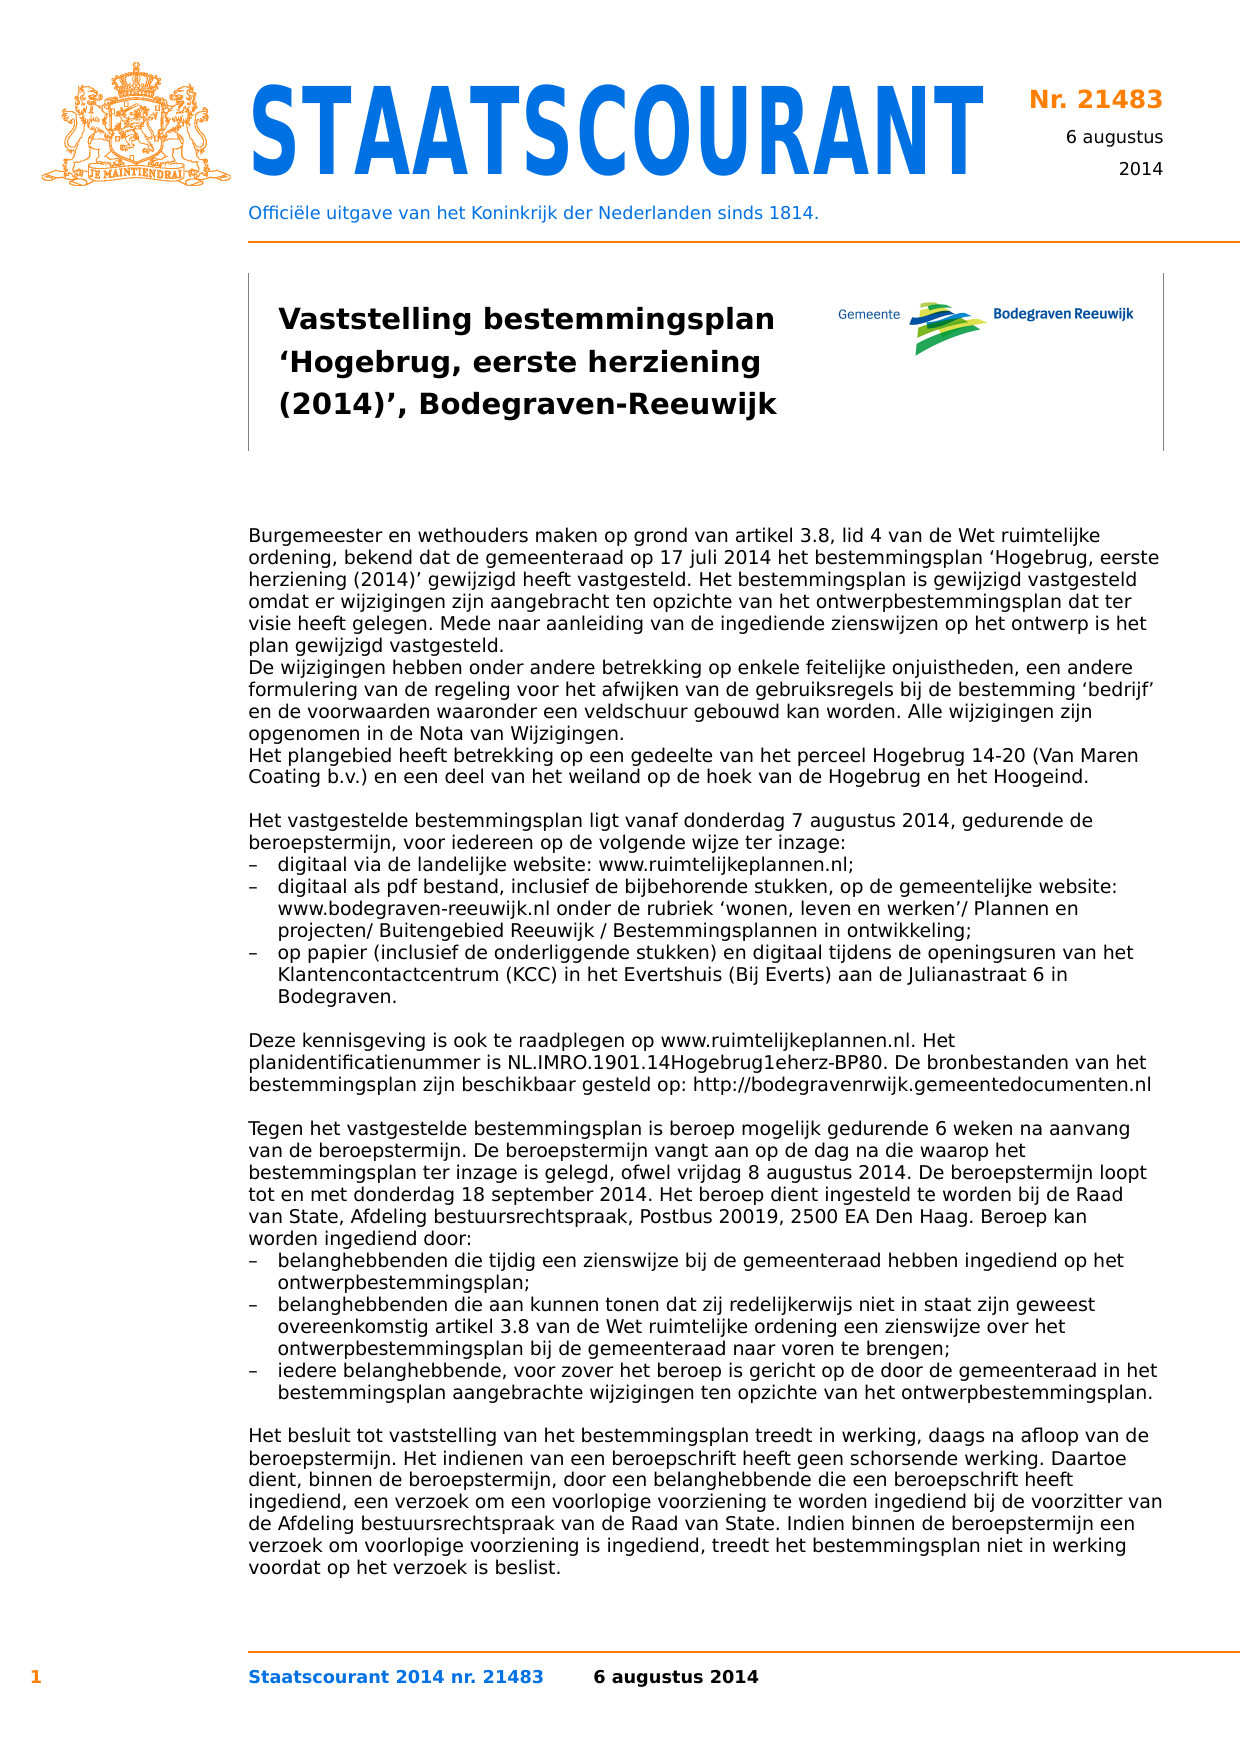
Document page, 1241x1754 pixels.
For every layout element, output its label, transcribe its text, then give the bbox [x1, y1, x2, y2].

text – belanghebbenden die aan kunnen tonen dat zij redelijkerwijs niet in staat zijn geweest overeenkomstig artikel 3.8 van de Wet ruimtelijke ordening een zienswijze over het ontwerpbestemmingsplan bij de gemeenteraad naar voren te brengen; [248, 1294, 1163, 1359]
text – belanghebbenden die tijdig een zienswijze bij de gemeenteraad hebben ingediend op het ontwerpbestemmingsplan; [248, 1250, 1163, 1294]
text Burgemeester en wethouders maken op grond van artikel 3.8, lid 4 van de Wet ruimtelijke ordening, bekend dat de gemeenteraad op 17 juli 2014 het bestemmingsplan ‘Hogebrug, eerste herziening (2014)’ gewijzigd heeft vastgesteld. Het bestemmingsplan is gewijzigd vastgesteld omdat er wijzigingen zijn aangebracht ten opzichte van het ontwerpbestemmingsplan dat ter visie heeft gelegen. Mede naar aanleiding van de ingediende zienswijzen op het ontwerp is het plan gewijzigd vastgesteld. [248, 525, 1163, 657]
subtitle Vaststelling bestemmingsplan ‘Hogebrug, eerste herziening (2014)’, Bodegraven-Reeuwijk [249, 273, 1163, 451]
table_header [25, 62, 248, 241]
text Deze kennisgeving is ook te raadplegen op www.ruimtelijkeplannen.nl. Het planidentificatienummer is NL.IMRO.1901.14Hogebrug1eherz-BP80. De bronbestanden van het bestemmingsplan zijn beschikbaar gesteld op: http://bodegravenrwijk.gemeentedocumenten.nl [248, 1030, 1163, 1096]
text – digitaal als pdf bestand, inclusief de bijbehorende stukken, op de gemeentelijke website: www.bodegraven-reeuwijk.nl onder de rubriek ‘wonen, leven en werken’/ Plannen en projecten/ Buitengebied Reeuwijk / Bestemmingsplannen in ontwikkeling; [248, 876, 1163, 942]
text – op papier (inclusief de onderliggende stukken) en digitaal tijdens de openingsuren van het Klantencontactcentrum (KCC) in het Evertshuis (Bij Everts) aan de Julianastraat 6 in Bodegraven. [248, 942, 1163, 1008]
text Het besluit tot vaststelling van het bestemmingsplan treedt in werking, daags na afloop van de beroepstermijn. Het indienen van een beroepschrift heeft geen schorsende werking. Daartoe dient, binnen de beroepstermijn, door een belanghebbende die een beroepschrift heeft ingediend, een verzoek om een voorlopige voorziening te worden ingediend bij de voorzitter van de Afdeling bestuursrechtspraak van de Raad van State. Indien binnen de beroepstermijn een verzoek om voorlopige voorziening is ingediend, treedt het bestemmingsplan niet in werking voordat op het verzoek is beslist. [248, 1425, 1163, 1579]
table_cell 2014 [998, 153, 1240, 203]
text Het plangebied heeft betrekking op een gedeelte van het perceel Hogebrug 14-20 (Van Maren Coating b.v.) en een deel van het weiland op de hoek van de Hogebrug en het Hoogeind. [248, 744, 1163, 788]
text – iedere belanghebbende, voor zover het beroep is gericht op de door de gemeenteraad in het bestemmingsplan aangebrachte wijzigingen ten opzichte van het ontwerpbestemmingsplan. [248, 1359, 1163, 1403]
text Tegen het vastgestelde bestemmingsplan is beroep mogelijk gedurende 6 weken na aanvang van de beroepstermijn. De beroepstermijn vangt aan op de dag na die waarop het bestemmingsplan ter inzage is gelegd, ofwel vrijdag 8 augustus 2014. De beroepstermijn loopt tot en met donderdag 18 september 2014. Het beroep dient ingesteld te worden bij de Raad van State, Afdeling bestuursrechtspraak, Postbus 20019, 2500 EA Den Haag. Beroep kan worden ingediend door: [248, 1118, 1163, 1250]
text De wijzigingen hebben onder andere betrekking op enkele feitelijke onjuistheden, een andere formulering van de regeling voor het afwijken van de gebruiksregels bij de bestemming ‘bedrijf’ en de voorwaarden waaronder een veldschuur gebouwd kan worden. Alle wijzigingen zijn opgenomen in de Nota van Wijzigingen. [248, 657, 1163, 744]
table_cell 6 augustus [998, 121, 1240, 153]
text Het vastgestelde bestemmingsplan ligt vanaf donderdag 7 augustus 2014, gedurende de beroepstermijn, voor iedereen op de volgende wijze ter inzage: [248, 810, 1163, 854]
picture [838, 302, 1134, 356]
table_header STAATSCOURANT [248, 62, 998, 203]
table_cell Officiële uitgave van het Koninkrijk der Nederlanden sinds 1814. [248, 203, 1240, 241]
picture [41, 62, 231, 186]
table_header Nr. 21483 [998, 62, 1240, 121]
text – digitaal via de landelijke website: www.ruimtelijkeplannen.nl; [248, 854, 1163, 876]
